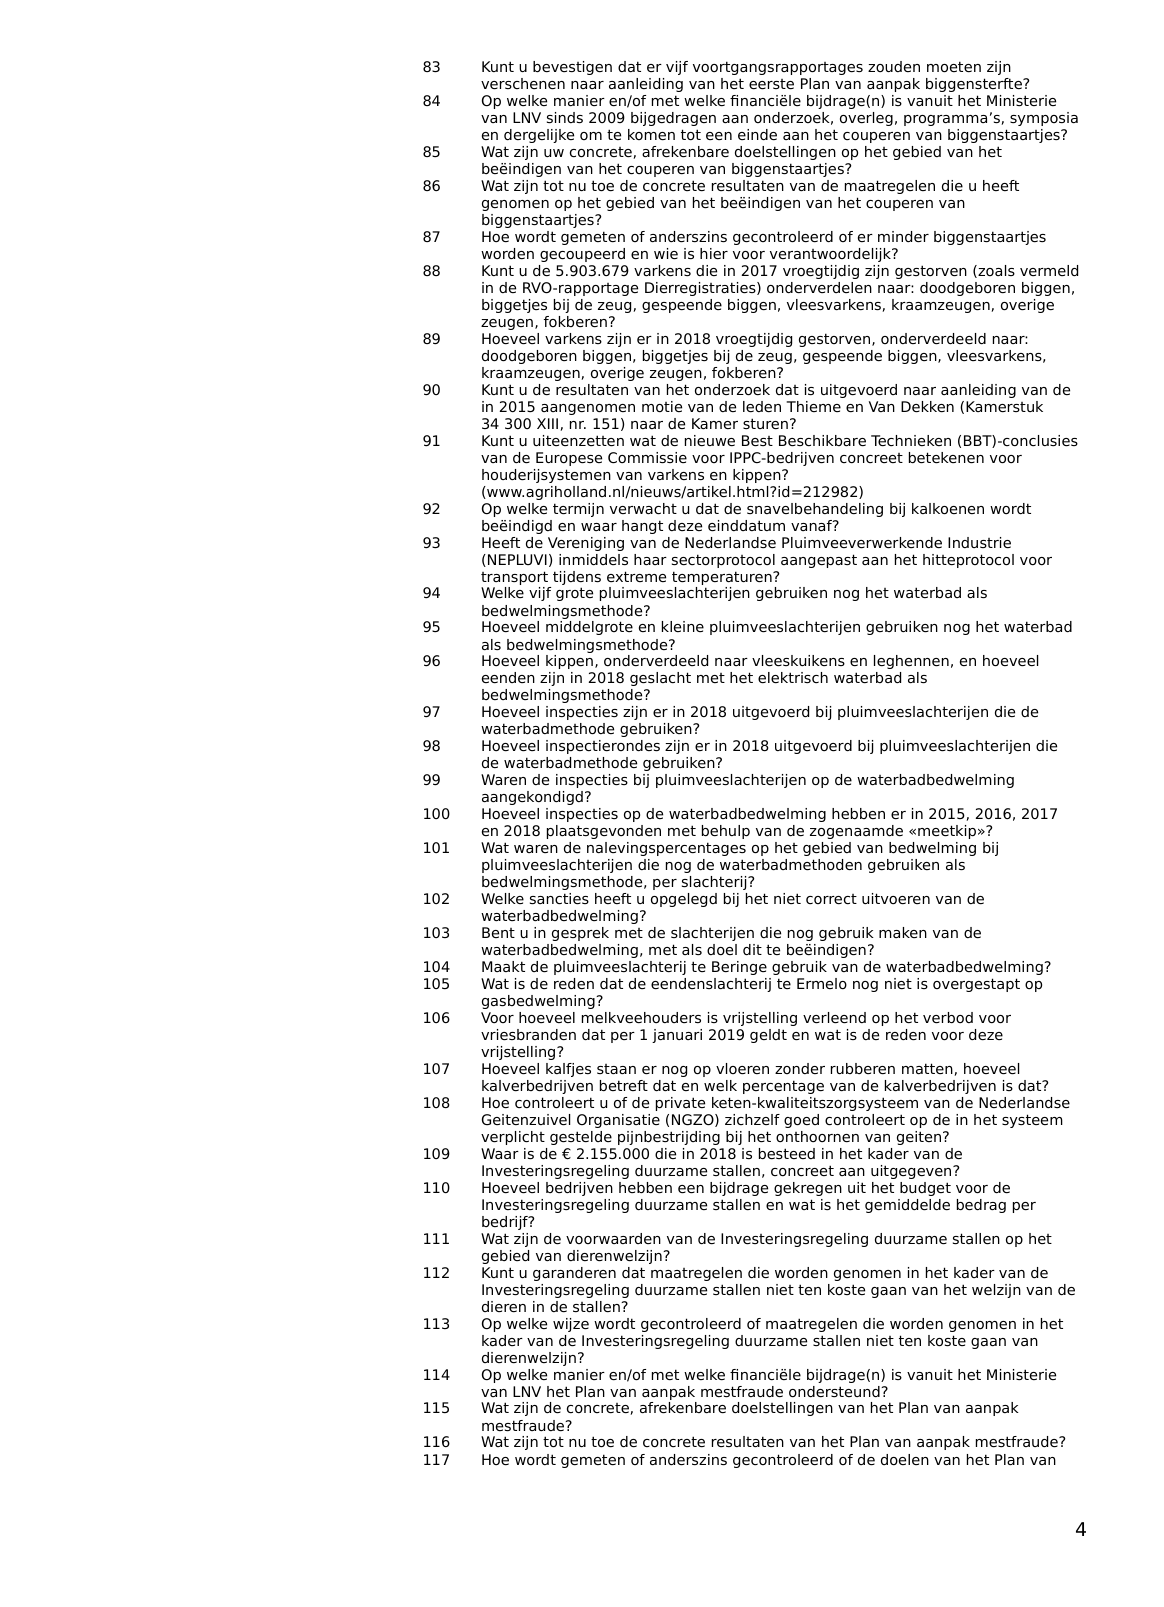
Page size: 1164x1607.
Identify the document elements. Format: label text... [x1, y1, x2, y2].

table_cell Wat waren de nalevingspercentages op het gebied van bedwelming bij pluimveeslachterijen die nog de waterbadmethoden gebruiken als bedwelmingsmethode, per slachterij? [475, 840, 1087, 891]
table_cell Op welke termijn verwacht u dat de snavelbehandeling bij kalkoenen wordt beëindigd en waar hangt deze einddatum vanaf? [475, 501, 1087, 534]
table_cell Maakt de pluimveeslachterij te Beringe gebruik van de waterbadbedwelming? [475, 959, 1087, 976]
table_cell Wat zijn tot nu toe de concrete resultaten van het Plan van aanpak mestfraude? [475, 1434, 1087, 1451]
table_cell 117 [422, 1451, 475, 1468]
table_cell 92 [422, 501, 475, 534]
table_cell Welke vijf grote pluimveeslachterijen gebruiken nog het waterbad als bedwelmingsmethode? [475, 585, 1087, 619]
table_cell Kunt u bevestigen dat er vijf voortgangsrapportages zouden moeten zijn verschenen naar aanleiding van het eerste Plan van aanpak biggensterfte? [475, 59, 1087, 93]
table_cell Hoeveel kalfjes staan er nog op vloeren zonder rubberen matten, hoeveel kalverbedrijven betreft dat en welk percentage van de kalverbedrijven is dat? [475, 1061, 1087, 1095]
table_cell Hoeveel inspectierondes zijn er in 2018 uitgevoerd bij pluimveeslachterijen die de waterbadmethode gebruiken? [475, 738, 1087, 772]
table_cell 90 [422, 382, 475, 433]
table_cell 93 [422, 535, 475, 585]
table_cell Kunt u garanderen dat maatregelen die worden genomen in het kader van de Investeringsregeling duurzame stallen niet ten koste gaan van het welzijn van de dieren in de stallen? [475, 1265, 1087, 1316]
table_cell 83 [422, 59, 475, 93]
table_cell 108 [422, 1095, 475, 1146]
table_cell Waar is de € 2.155.000 die in 2018 is besteed in het kader van de Investeringsregeling duurzame stallen, concreet aan uitgegeven? [475, 1146, 1087, 1180]
table_cell Op welke manier en/of met welke financiële bijdrage(n) is vanuit het Ministerie van LNV sinds 2009 bijgedragen aan onderzoek, overleg, programma’s, symposia en dergelijke om te komen tot een einde aan het couperen van biggenstaartjes? [475, 93, 1087, 144]
table_cell Wat zijn de concrete, afrekenbare doelstellingen van het Plan van aanpak mestfraude? [475, 1400, 1087, 1434]
table_cell 87 [422, 229, 475, 263]
table_cell 105 [422, 976, 475, 1010]
table_cell 109 [422, 1146, 475, 1180]
table_cell Heeft de Vereniging van de Nederlandse Pluimveeverwerkende Industrie (NEPLUVI) inmiddels haar sectorprotocol aangepast aan het hitteprotocol voor transport tijdens extreme temperaturen? [475, 535, 1087, 585]
table_cell Hoe wordt gemeten of anderszins gecontroleerd of de doelen van het Plan van [475, 1451, 1087, 1468]
table_cell Hoeveel kippen, onderverdeeld naar vleeskuikens en leghennen, en hoeveel eenden zijn in 2018 geslacht met het elektrisch waterbad als bedwelmingsmethode? [475, 653, 1087, 704]
table_cell 101 [422, 840, 475, 891]
table_cell Kunt u uiteenzetten wat de nieuwe Best Beschikbare Technieken (BBT)-conclusies van de Europese Commissie voor IPPC-bedrijven concreet betekenen voor houderijsystemen van varkens en kippen? (www.agriholland.nl/nieuws/artikel.html?id=212982) [475, 433, 1087, 501]
table_cell Kunt u de 5.903.679 varkens die in 2017 vroegtijdig zijn gestorven (zoals vermeld in de RVO-rapportage Dierregistraties) onderverdelen naar: doodgeboren biggen, biggetjes bij de zeug, gespeende biggen, vleesvarkens, kraamzeugen, overige zeugen, fokberen? [475, 263, 1087, 331]
table_cell 112 [422, 1265, 475, 1316]
table_cell 116 [422, 1434, 475, 1451]
table_cell 99 [422, 772, 475, 806]
table_cell 89 [422, 331, 475, 382]
table_cell 103 [422, 925, 475, 959]
table_cell Waren de inspecties bij pluimveeslachterijen op de waterbadbedwelming aangekondigd? [475, 772, 1087, 806]
table_cell 106 [422, 1010, 475, 1061]
table_cell 107 [422, 1061, 475, 1095]
table_cell Welke sancties heeft u opgelegd bij het niet correct uitvoeren van de waterbadbedwelming? [475, 891, 1087, 925]
table_cell Hoeveel bedrijven hebben een bijdrage gekregen uit het budget voor de Investeringsregeling duurzame stallen en wat is het gemiddelde bedrag per bedrijf? [475, 1180, 1087, 1231]
table_cell 96 [422, 653, 475, 704]
table_cell Hoeveel middelgrote en kleine pluimveeslachterijen gebruiken nog het waterbad als bedwelmingsmethode? [475, 619, 1087, 653]
table_cell 86 [422, 178, 475, 229]
table_cell 97 [422, 704, 475, 738]
table_cell Hoe wordt gemeten of anderszins gecontroleerd of er minder biggenstaartjes worden gecoupeerd en wie is hier voor verantwoordelijk? [475, 229, 1087, 263]
table_cell 88 [422, 263, 475, 331]
table_cell 91 [422, 433, 475, 501]
table_cell 85 [422, 144, 475, 178]
table_cell Wat zijn tot nu toe de concrete resultaten van de maatregelen die u heeft genomen op het gebied van het beëindigen van het couperen van biggenstaartjes? [475, 178, 1087, 229]
table_cell 114 [422, 1366, 475, 1400]
table_cell Hoeveel inspecties op de waterbadbedwelming hebben er in 2015, 2016, 2017 en 2018 plaatsgevonden met behulp van de zogenaamde «meetkip»? [475, 806, 1087, 840]
table_cell Wat zijn de voorwaarden van de Investeringsregeling duurzame stallen op het gebied van dierenwelzijn? [475, 1231, 1087, 1264]
table_cell Hoeveel inspecties zijn er in 2018 uitgevoerd bij pluimveeslachterijen die de waterbadmethode gebruiken? [475, 704, 1087, 738]
table_cell 110 [422, 1180, 475, 1231]
table_cell 113 [422, 1316, 475, 1366]
table_cell Voor hoeveel melkveehouders is vrijstelling verleend op het verbod voor vriesbranden dat per 1 januari 2019 geldt en wat is de reden voor deze vrijstelling? [475, 1010, 1087, 1061]
table_cell Kunt u de resultaten van het onderzoek dat is uitgevoerd naar aanleiding van de in 2015 aangenomen motie van de leden Thieme en Van Dekken (Kamerstuk 34 300 XIII, nr. 151) naar de Kamer sturen? [475, 382, 1087, 433]
table_cell 115 [422, 1400, 475, 1434]
table_cell 100 [422, 806, 475, 840]
table_cell 95 [422, 619, 475, 653]
table_cell 84 [422, 93, 475, 144]
table_cell Op welke manier en/of met welke financiële bijdrage(n) is vanuit het Ministerie van LNV het Plan van aanpak mestfraude ondersteund? [475, 1366, 1087, 1400]
table_cell Hoeveel varkens zijn er in 2018 vroegtijdig gestorven, onderverdeeld naar: doodgeboren biggen, biggetjes bij de zeug, gespeende biggen, vleesvarkens, kraamzeugen, overige zeugen, fokberen? [475, 331, 1087, 382]
table_cell 111 [422, 1231, 475, 1264]
table_cell Wat zijn uw concrete, afrekenbare doelstellingen op het gebied van het beëindigen van het couperen van biggenstaartjes? [475, 144, 1087, 178]
table_cell Op welke wijze wordt gecontroleerd of maatregelen die worden genomen in het kader van de Investeringsregeling duurzame stallen niet ten koste gaan van dierenwelzijn? [475, 1316, 1087, 1366]
table_cell 102 [422, 891, 475, 925]
table_cell Wat is de reden dat de eendenslachterij te Ermelo nog niet is overgestapt op gasbedwelming? [475, 976, 1087, 1010]
table_cell Hoe controleert u of de private keten-kwaliteitszorgsysteem van de Nederlandse Geitenzuivel Organisatie (NGZO) zichzelf goed controleert op de in het systeem verplicht gestelde pijnbestrijding bij het onthoornen van geiten? [475, 1095, 1087, 1146]
table_cell 94 [422, 585, 475, 619]
table_cell 104 [422, 959, 475, 976]
table_cell Bent u in gesprek met de slachterijen die nog gebruik maken van de waterbadbedwelming, met als doel dit te beëindigen? [475, 925, 1087, 959]
table_cell 98 [422, 738, 475, 772]
